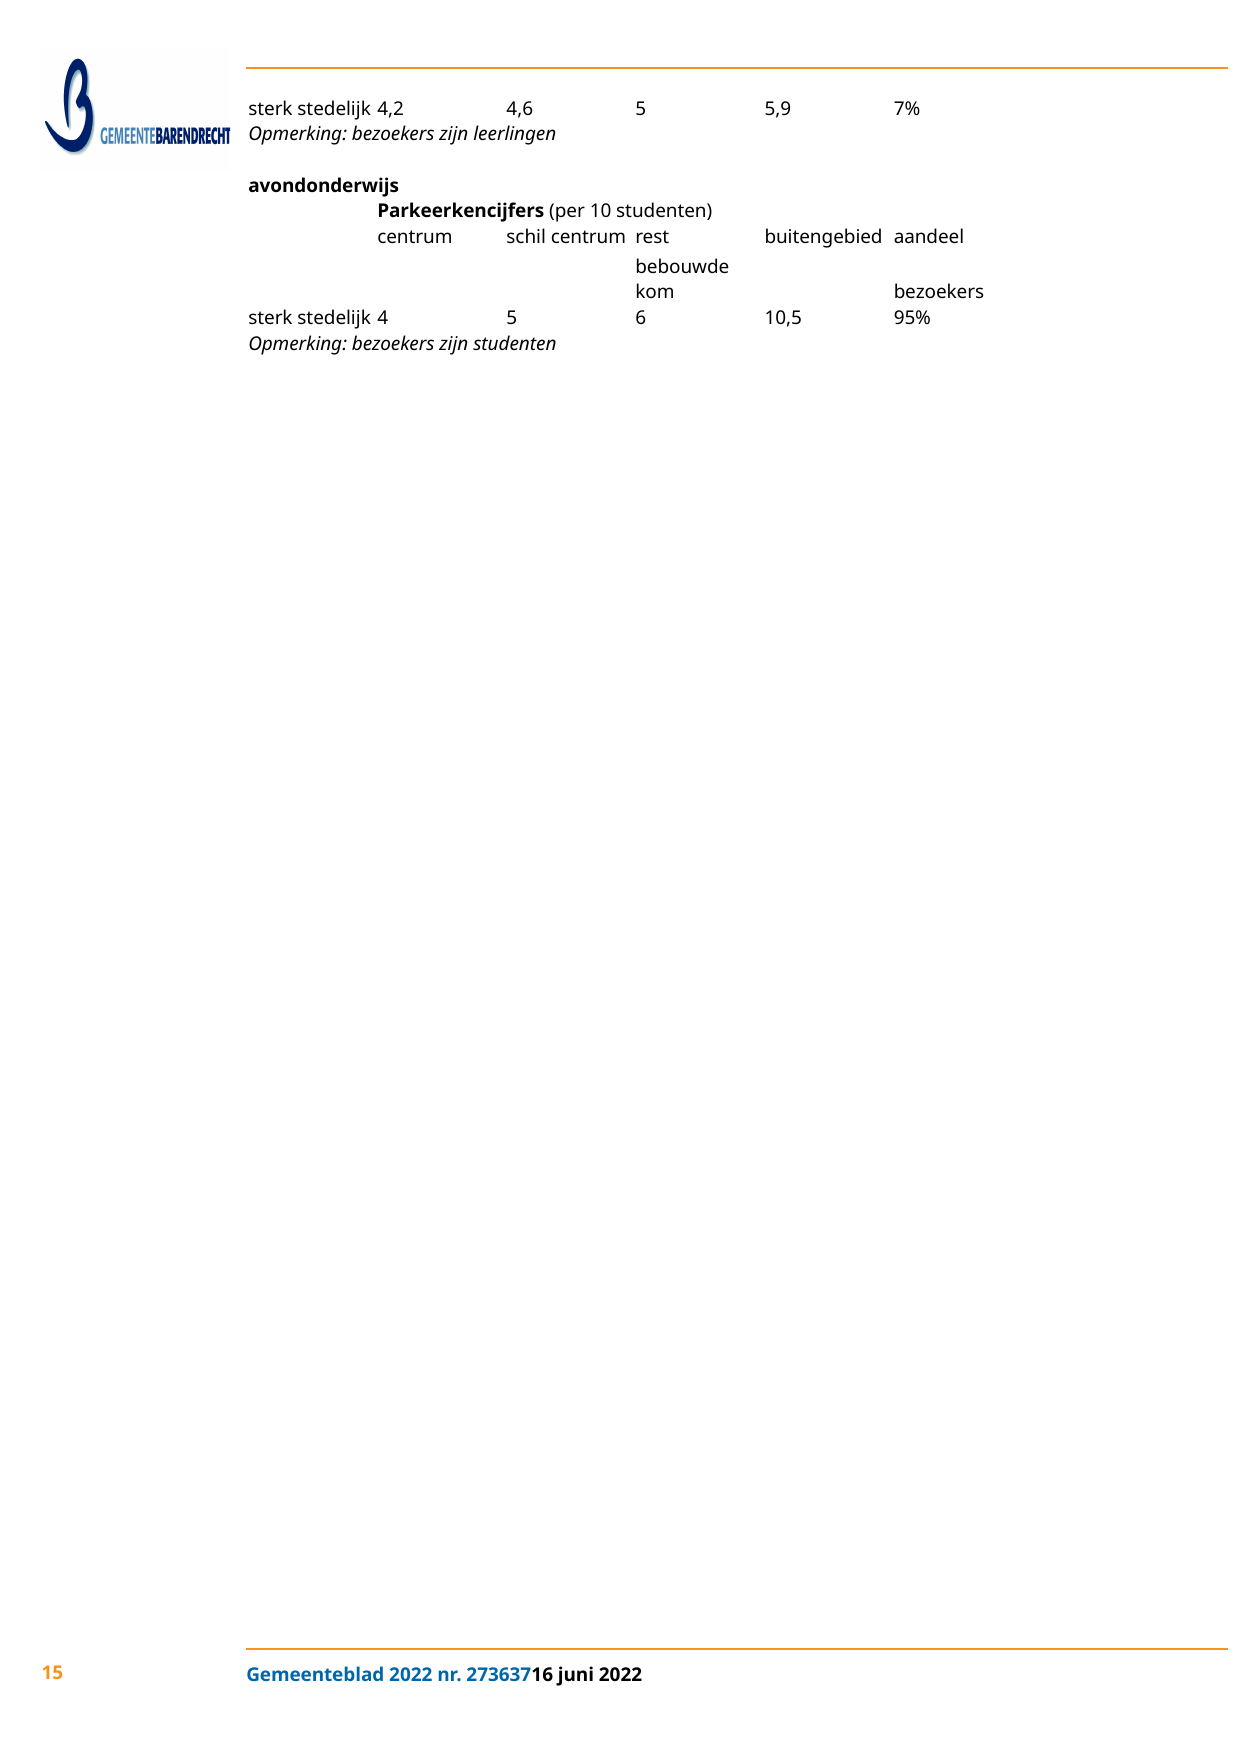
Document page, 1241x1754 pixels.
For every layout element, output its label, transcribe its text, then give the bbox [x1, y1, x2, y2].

table_cell centrum [377, 224, 506, 304]
table_cell buitengebied [764, 224, 893, 304]
table_cell aandeel [894, 224, 1022, 279]
table_cell [635, 146, 764, 172]
table_cell Parkeerkencijfers (per 10 studenten) [377, 198, 1022, 223]
table_cell [764, 146, 893, 172]
table_cell bezoekers [894, 279, 1022, 304]
table_cell 4,2 [377, 95, 506, 121]
table_cell [248, 198, 377, 304]
table_cell [248, 146, 377, 172]
table_cell 5,9 [764, 95, 893, 121]
table_cell [894, 146, 1022, 172]
table_cell 10,5 [764, 305, 893, 330]
table_cell rest bebouwde [635, 224, 764, 279]
table_cell Opmerking: bezoekers zijn leerlingen [248, 121, 1022, 146]
table_cell 4 [377, 305, 506, 330]
table_cell 5 [506, 305, 635, 330]
table_cell 95% [894, 305, 1022, 330]
table_cell avondonderwijs [248, 172, 1022, 198]
table_cell 5 [635, 95, 764, 121]
table_cell schil centrum [506, 224, 635, 304]
table_cell 7% [894, 95, 1022, 121]
table_cell 4,6 [506, 95, 635, 121]
table_cell Opmerking: bezoekers zijn studenten [248, 330, 1022, 356]
table_cell 6 [635, 305, 764, 330]
table_cell [506, 146, 635, 172]
table_cell [377, 146, 506, 172]
table_cell sterk stedelijk [248, 305, 377, 330]
picture [41, 47, 231, 172]
table_cell sterk stedelijk [248, 95, 377, 121]
table_cell kom [635, 279, 764, 304]
